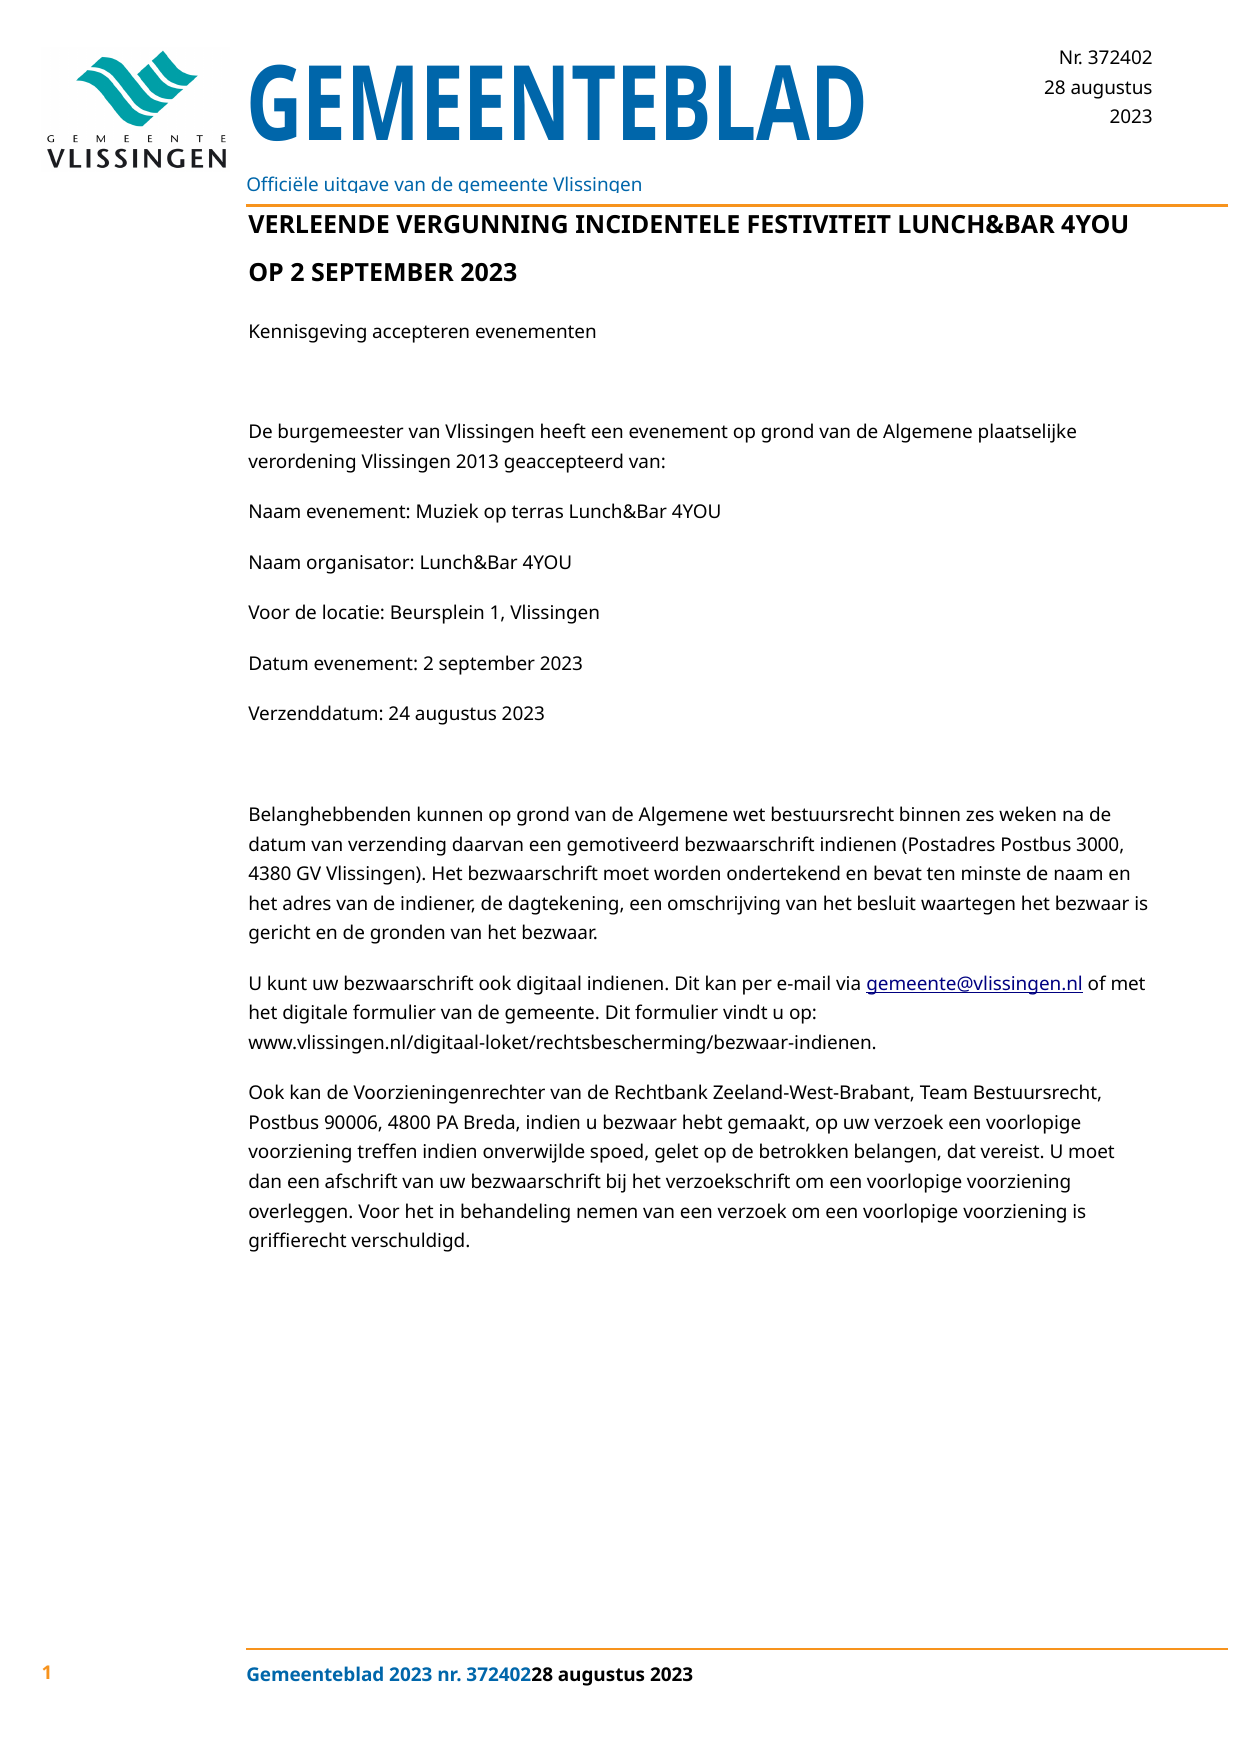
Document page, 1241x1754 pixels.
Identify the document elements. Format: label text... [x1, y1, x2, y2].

text Kennisgeving accepteren evenementen [248, 318, 1152, 344]
text Datum evenement: 2 september 2023 [248, 650, 1152, 676]
text VERLEENDE VERGUNNING INCIDENTELE FESTIVITEIT LUNCH&BAR 4YOU OP 2 SEPTEMBER 2023 [248, 207, 1152, 288]
picture [41, 47, 231, 172]
text Naam organisator: Lunch&Bar 4YOU [248, 549, 1152, 575]
text Ook kan de Voorzieningenrechter van de Rechtbank Zeeland-West-Brabant, Team Bestuursrecht, Postbus 90006, 4800 PA Breda, indien u bezwaar hebt gemaakt, op uw verzoek een voorlopige voorziening treffen indien onverwijlde spoed, gelet op de betrokken belangen, dat vereist. U moet dan een afschrift van uw bezwaarschrift bij het verzoekschrift om een voorlopige voorziening overleggen. Voor het in behandeling nemen van een verzoek om een voorlopige voorziening is griffierecht verschuldigd. [248, 1079, 1152, 1253]
text De burgemeester van Vlissingen heeft een evenement op grond van de Algemene plaatselijke verordening Vlissingen 2013 geaccepteerd van: [248, 419, 1152, 474]
text Naam evenement: Muziek op terras Lunch&Bar 4YOU [248, 499, 1152, 524]
text Belanghebbenden kunnen op grond van de Algemene wet bestuursrecht binnen zes weken na de datum van verzending daarvan een gemotiveerd bezwaarschrift indienen (Postadres Postbus 3000, 4380 GV Vlissingen). Het bezwaarschrift moet worden ondertekend en bevat ten minste de naam en het adres van de indiener, de dagtekening, een omschrijving van het besluit waartegen het bezwaar is gericht en de gronden van het bezwaar. [248, 801, 1152, 945]
text U kunt uw bezwaarschrift ook digitaal indienen. Dit kan per e-mail via gemeente@vlissingen.nl of met het digitale formulier van de gemeente. Dit formulier vindt u op: www.vlissingen.nl/digitaal-loket/rechtsbescherming/bezwaar-indienen. [248, 970, 1152, 1055]
text Verzenddatum: 24 augustus 2023 [248, 700, 1152, 726]
text Voor de locatie: Beursplein 1, Vlissingen [248, 599, 1152, 625]
